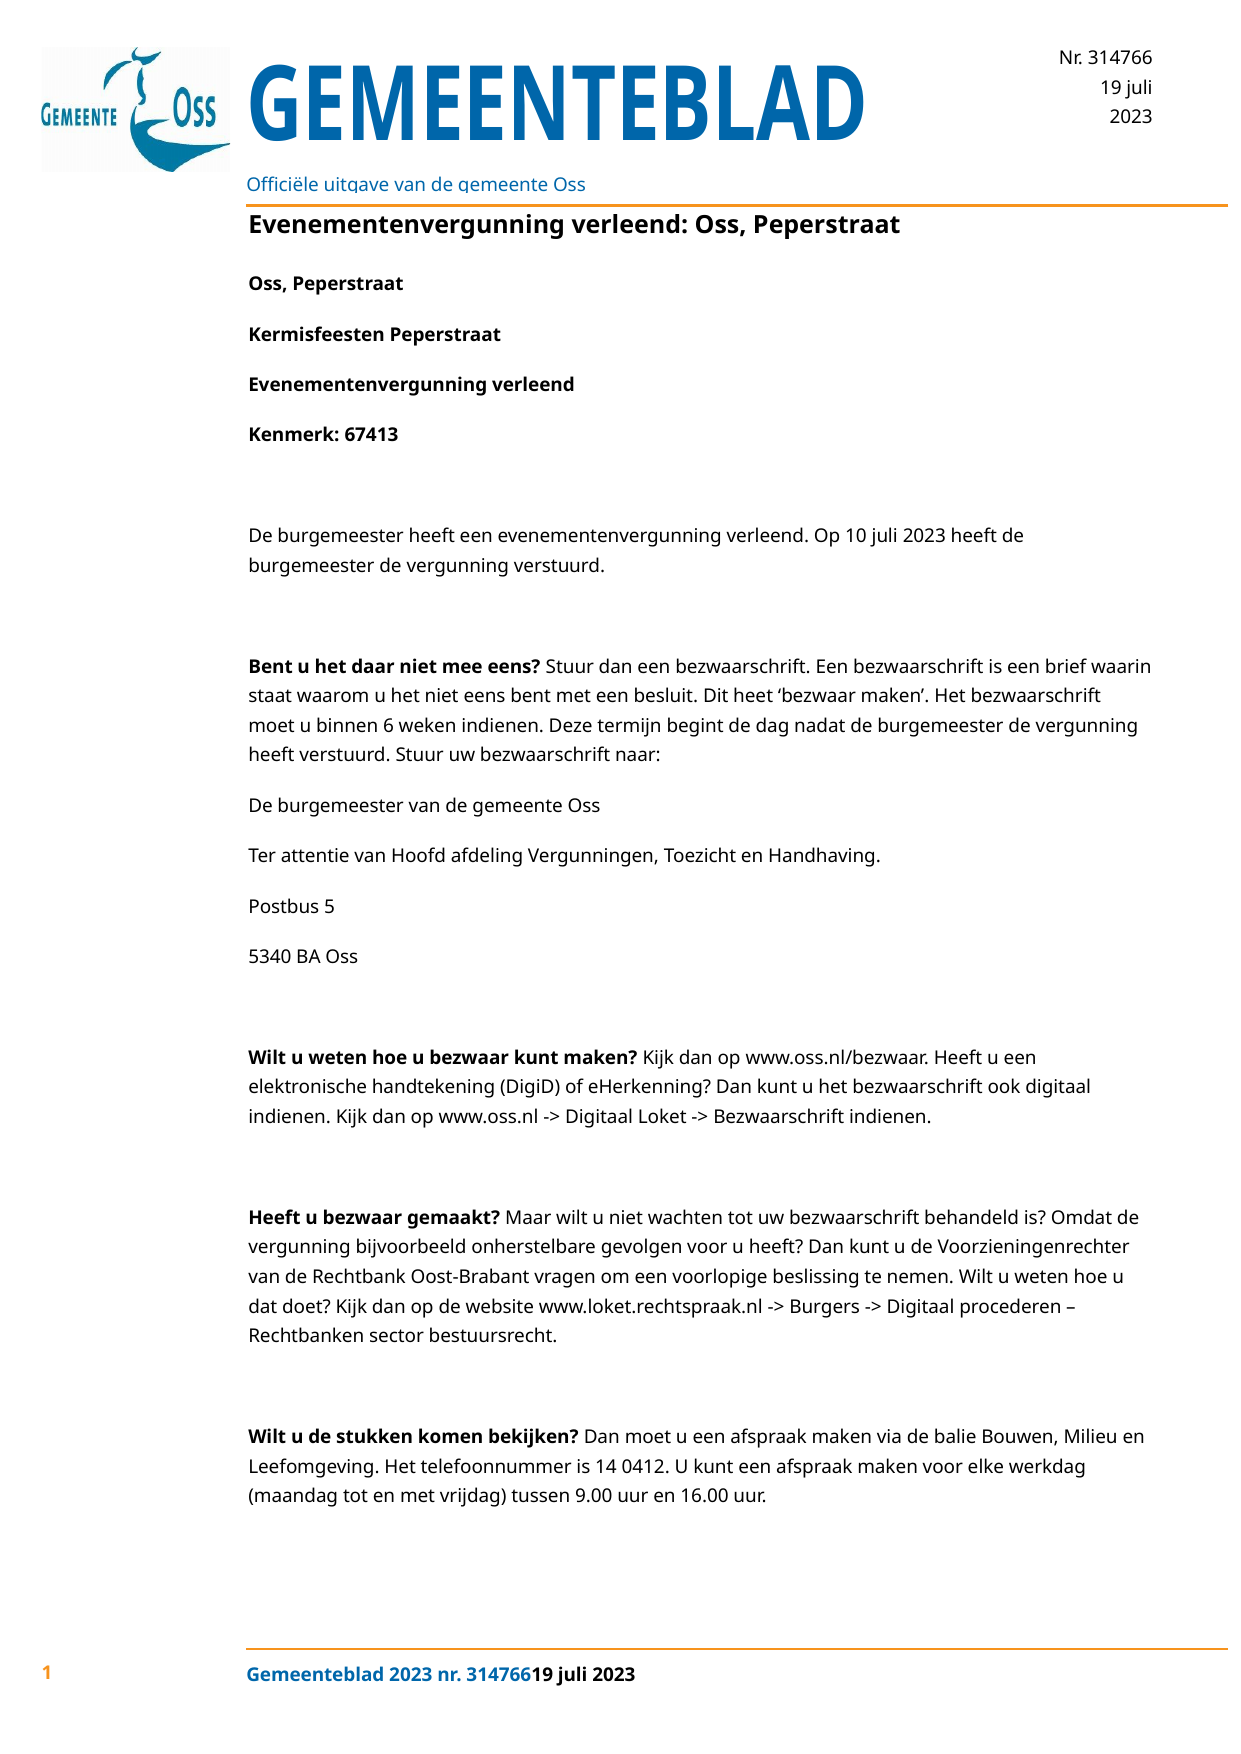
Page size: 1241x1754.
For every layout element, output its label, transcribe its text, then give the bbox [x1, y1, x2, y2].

text Wilt u weten hoe u bezwaar kunt maken? Kijk dan op www.oss.nl/bezwaar. Heeft u een elektronische handtekening (DigiD) of eHerkenning? Dan kunt u het bezwaarschrift ook digitaal indienen. Kijk dan op www.oss.nl -> Digitaal Loket -> Bezwaarschrift indienen. [248, 1044, 1152, 1129]
text 5340 BA Oss [248, 943, 1152, 969]
text Oss, Peperstraat [248, 270, 1152, 296]
text Postbus 5 [248, 893, 1152, 918]
text Heeft u bezwaar gemaakt? Maar wilt u niet wachten tot uw bezwaarschrift behandeld is? Omdat de vergunning bijvoorbeeld onherstelbare gevolgen voor u heeft? Dan kunt u de Voorzieningenrechter van de Rechtbank Oost-Brabant vragen om een voorlopige beslissing te nemen. Wilt u weten hoe u dat doet? Kijk dan op de website www.loket.rechtspraak.nl -> Burgers -> Digitaal procederen – Rechtbanken sector bestuursrecht. [248, 1204, 1152, 1348]
text De burgemeester heeft een evenementenvergunning verleend. Op 10 juli 2023 heeft de burgemeester de vergunning verstuurd. [248, 522, 1152, 578]
picture [41, 47, 231, 172]
text Evenementenvergunning verleend: Oss, Peperstraat [248, 207, 1152, 241]
text Evenementenvergunning verleend [248, 371, 1152, 397]
text Wilt u de stukken komen bekijken? Dan moet u een afspraak maken via de balie Bouwen, Milieu en Leefomgeving. Het telefoonnummer is 14 0412. U kunt een afspraak maken voor elke werkdag (maandag tot en met vrijdag) tussen 9.00 uur en 16.00 uur. [248, 1423, 1152, 1508]
text Kenmerk: 67413 [248, 422, 1152, 447]
text Kermisfeesten Peperstraat [248, 321, 1152, 346]
text De burgemeester van de gemeente Oss [248, 792, 1152, 818]
text Bent u het daar niet mee eens? Stuur dan een bezwaarschrift. Een bezwaarschrift is een brief waarin staat waarom u het niet eens bent met een besluit. Dit heet ‘bezwaar maken’. Het bezwaarschrift moet u binnen 6 weken indienen. Deze termijn begint de dag nadat de burgemeester de vergunning heeft verstuurd. Stuur uw bezwaarschrift naar: [248, 653, 1152, 767]
text Ter attentie van Hoofd afdeling Vergunningen, Toezicht en Handhaving. [248, 842, 1152, 868]
